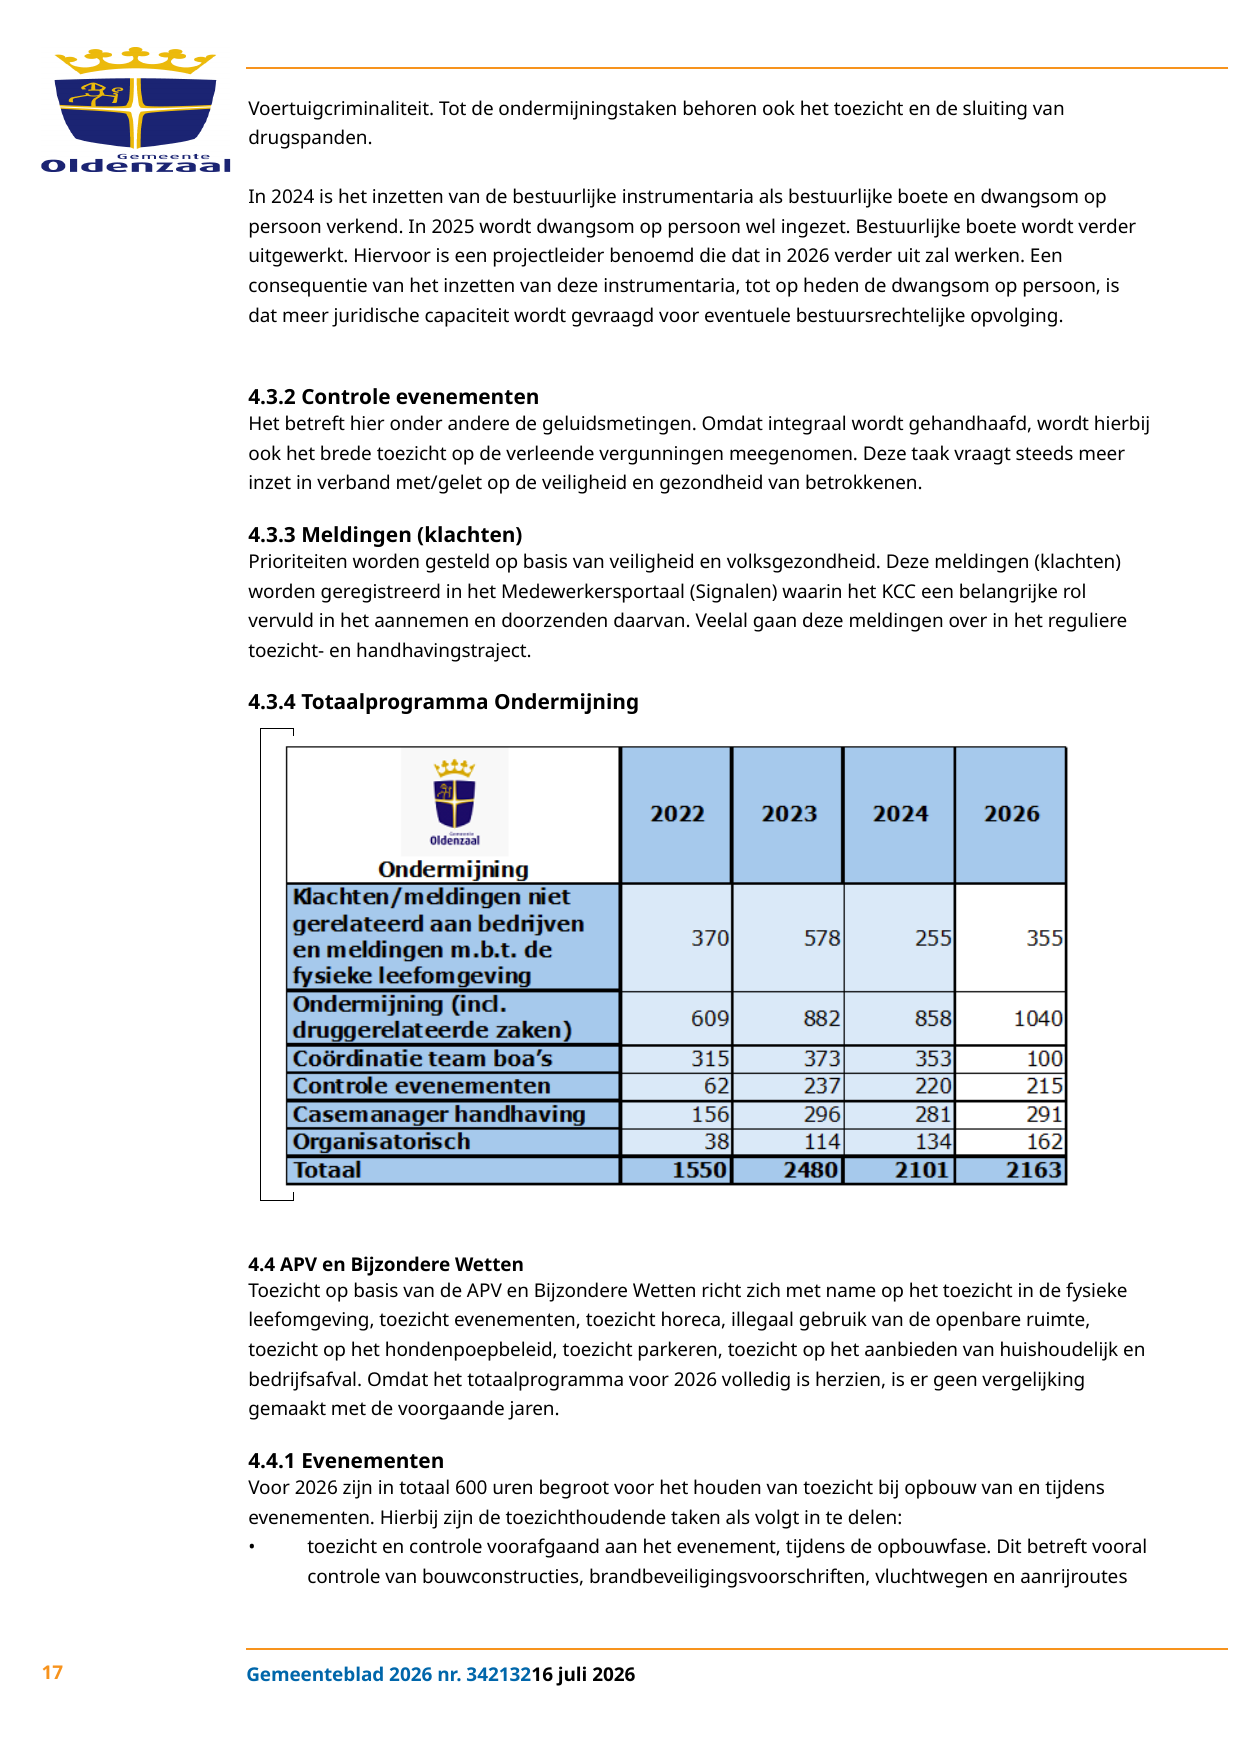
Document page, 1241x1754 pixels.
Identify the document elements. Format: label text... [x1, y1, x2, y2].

text Het betreft hier onder andere de geluidsmetingen. Omdat integraal wordt gehandhaafd, wordt hierbij ook het brede toezicht op de verleende vergunningen meegenomen. Deze taak vraagt steeds meer inzet in verband met/gelet op de veiligheid en gezondheid van betrokkenen. [248, 410, 1152, 495]
picture [41, 47, 231, 172]
picture [268, 736, 1096, 1192]
text 4.4.1 Evenementen [248, 1446, 1152, 1474]
text 4.3.3 Meldingen (klachten) [248, 520, 1152, 548]
list toezicht en controle voorafgaand aan het evenement, tijdens de opbouwfase. Dit betreft vooral controle van bouwconstructies, brandbeveiligingsvoorschriften, vluchtwegen en aanrijroutes [248, 1533, 1152, 1589]
text Prioriteiten worden gesteld op basis van veiligheid en volksgezondheid. Deze meldingen (klachten) worden geregistreerd in het Medewerkersportaal (Signalen) waarin het KCC een belangrijke rol vervuld in het aannemen en doorzenden daarvan. Veelal gaan deze meldingen over in het reguliere toezicht- en handhavingstraject. [248, 548, 1152, 663]
text In 2024 is het inzetten van de bestuurlijke instrumentaria als bestuurlijke boete en dwangsom op persoon verkend. In 2025 wordt dwangsom op persoon wel ingezet. Bestuurlijke boete wordt verder uitgewerkt. Hiervoor is een projectleider benoemd die dat in 2026 verder uit zal werken. Een consequentie van het inzetten van deze instrumentaria, tot op heden de dwangsom op persoon, is dat meer juridische capaciteit wordt gevraagd voor eventuele bestuursrechtelijke opvolging. [248, 183, 1152, 328]
text 4.3.4 Totaalprogramma Ondermijning [248, 687, 1152, 716]
text Voertuigcriminaliteit. Tot de ondermijningstaken behoren ook het toezicht en de sluiting van drugspanden. [248, 95, 1152, 150]
text 4.3.2 Controle evenementen [248, 382, 1152, 410]
text Voor 2026 zijn in totaal 600 uren begroot voor het houden van toezicht bij opbouw van en tijdens evenementen. Hierbij zijn de toezichthoudende taken als volgt in te delen: [248, 1474, 1152, 1529]
text Toezicht op basis van de APV en Bijzondere Wetten richt zich met name op het toezicht in de fysieke leefomgeving, toezicht evenementen, toezicht horeca, illegaal gebruik van de openbare ruimte, toezicht op het hondenpoepbeleid, toezicht parkeren, toezicht op het aanbieden van huishoudelijk en bedrijfsafval. Omdat het totaalprogramma voor 2026 volledig is herzien, is er geen vergelijking gemaakt met de voorgaande jaren. [248, 1277, 1152, 1421]
text 4.4 APV en Bijzondere Wetten [248, 1251, 1152, 1277]
